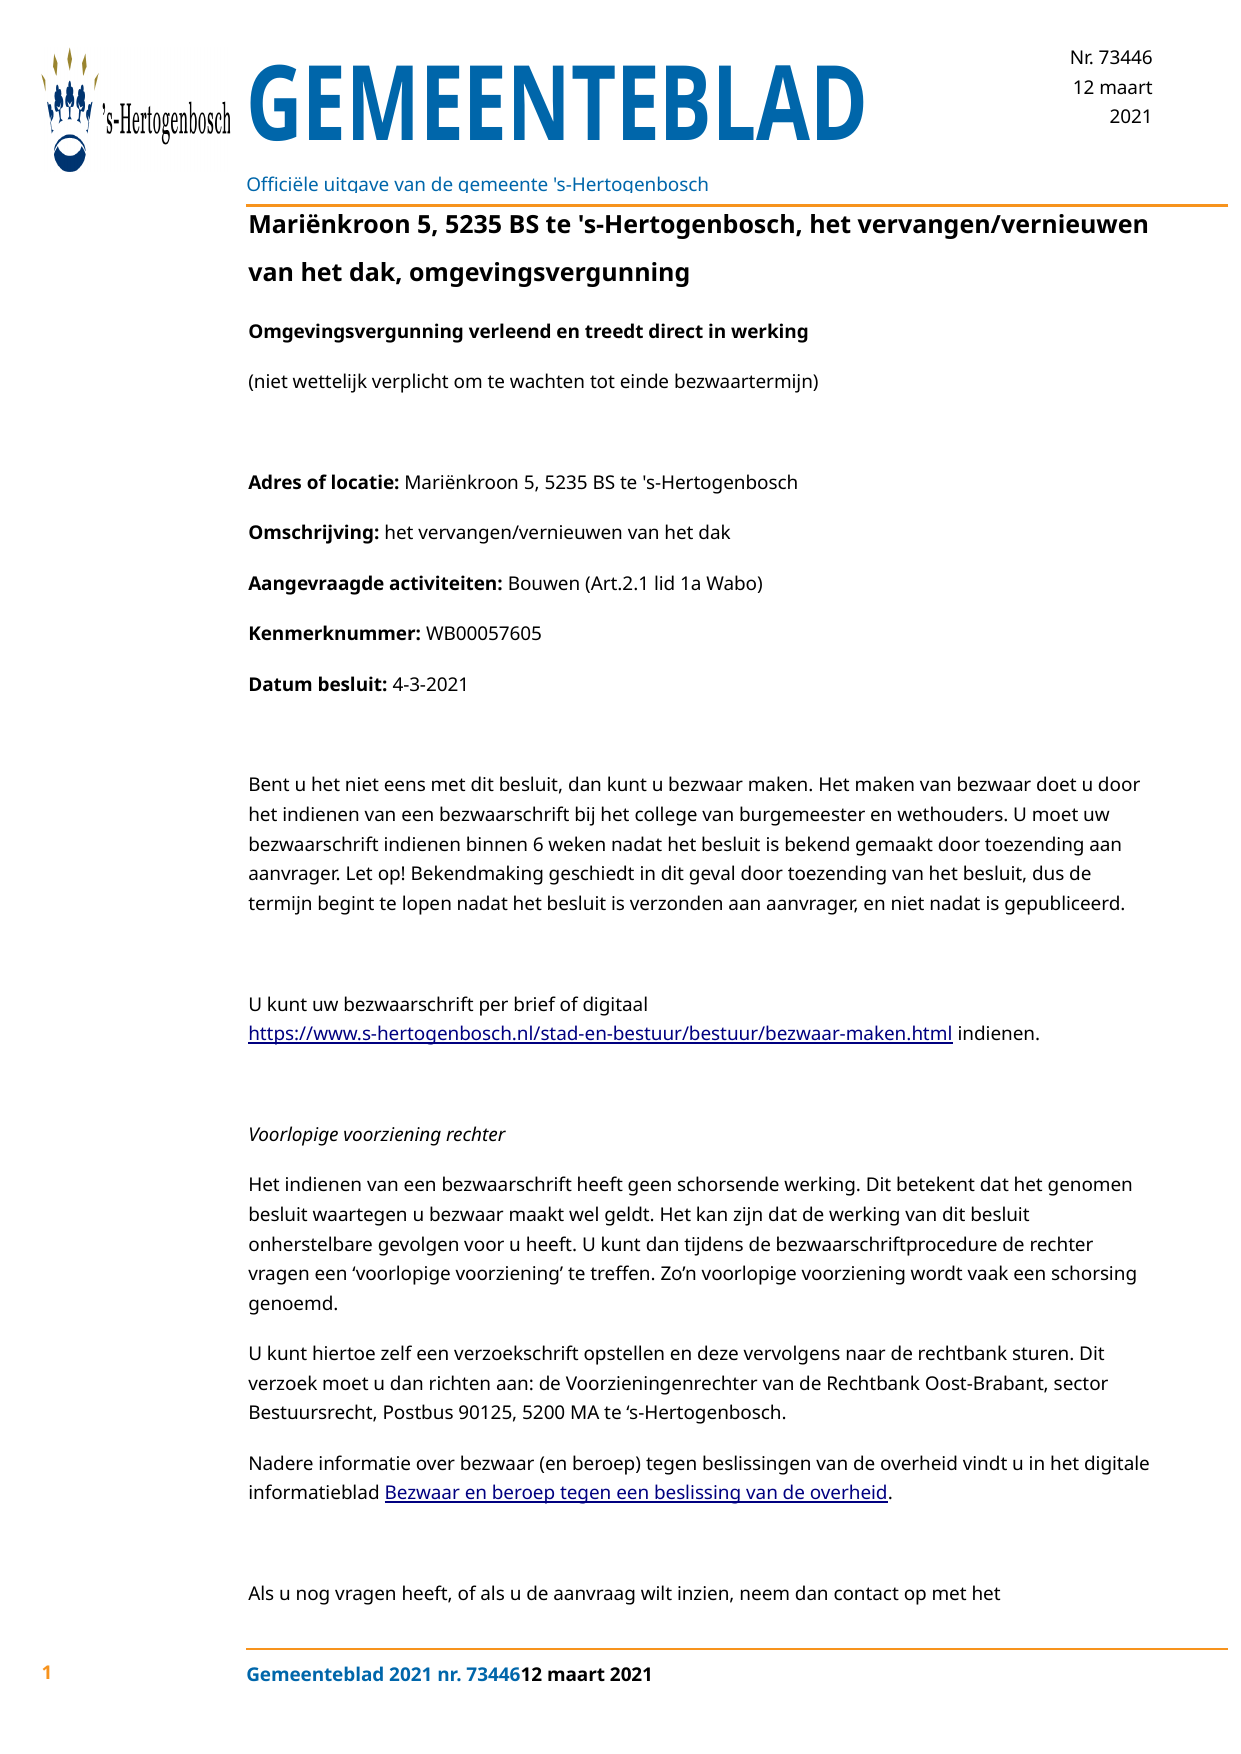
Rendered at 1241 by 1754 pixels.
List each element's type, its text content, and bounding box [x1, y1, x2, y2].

text Aangevraagde activiteiten: Bouwen (Art.2.1 lid 1a Wabo) [248, 570, 1152, 596]
text U kunt hiertoe zelf een verzoekschrift opstellen en deze vervolgens naar de rechtbank sturen. Dit verzoek moet u dan richten aan: de Voorzieningenrechter van de Rechtbank Oost-Brabant, sector Bestuursrecht, Postbus 90125, 5200 MA te ‘s-Hertogenbosch. [248, 1340, 1152, 1425]
text Datum besluit: 4-3-2021 [248, 671, 1152, 697]
text Adres of locatie: Mariënkroon 5, 5235 BS te 's-Hertogenbosch [248, 469, 1152, 495]
text Omschrijving: het vervangen/vernieuwen van het dak [248, 519, 1152, 545]
text Mariënkroon 5, 5235 BS te 's-Hertogenbosch, het vervangen/vernieuwen van het dak, omgevingsvergunning [248, 207, 1152, 288]
text Het indienen van een bezwaarschrift heeft geen schorsende werking. Dit betekent dat het genomen besluit waartegen u bezwaar maakt wel geldt. Het kan zijn dat de werking van dit besluit onherstelbare gevolgen voor u heeft. U kunt dan tijdens de bezwaarschriftprocedure de rechter vragen een ‘voorlopige voorziening’ te treffen. Zo’n voorlopige voorziening wordt vaak een schorsing genoemd. [248, 1172, 1152, 1316]
text Bent u het niet eens met dit besluit, dan kunt u bezwaar maken. Het maken van bezwaar doet u door het indienen van een bezwaarschrift bij het college van burgemeester en wethouders. U moet uw bezwaarschrift indienen binnen 6 weken nadat het besluit is bekend gemaakt door toezending aan aanvrager. Let op! Bekendmaking geschiedt in dit geval door toezending van het besluit, dus de termijn begint te lopen nadat het besluit is verzonden aan aanvrager, en niet nadat is gepubliceerd. [248, 772, 1152, 916]
picture [41, 47, 231, 172]
text Als u nog vragen heeft, of als u de aanvraag wilt inzien, neem dan contact op met het [248, 1580, 1152, 1606]
text Kenmerknummer: WB00057605 [248, 620, 1152, 646]
text (niet wettelijk verplicht om te wachten tot einde bezwaartermijn) [248, 368, 1152, 394]
text U kunt uw bezwaarschrift per brief of digitaal https://www.s-hertogenbosch.nl/stad-en-bestuur/bestuur/bezwaar-maken.html indienen. [248, 991, 1152, 1046]
text Voorlopige voorziening rechter [248, 1121, 1152, 1147]
text Nadere informatie over bezwaar (en beroep) tegen beslissingen van de overheid vindt u in het digitale informatieblad Bezwaar en beroep tegen een beslissing van de overheid. [248, 1450, 1152, 1505]
text Omgevingsvergunning verleend en treedt direct in werking [248, 318, 1152, 344]
